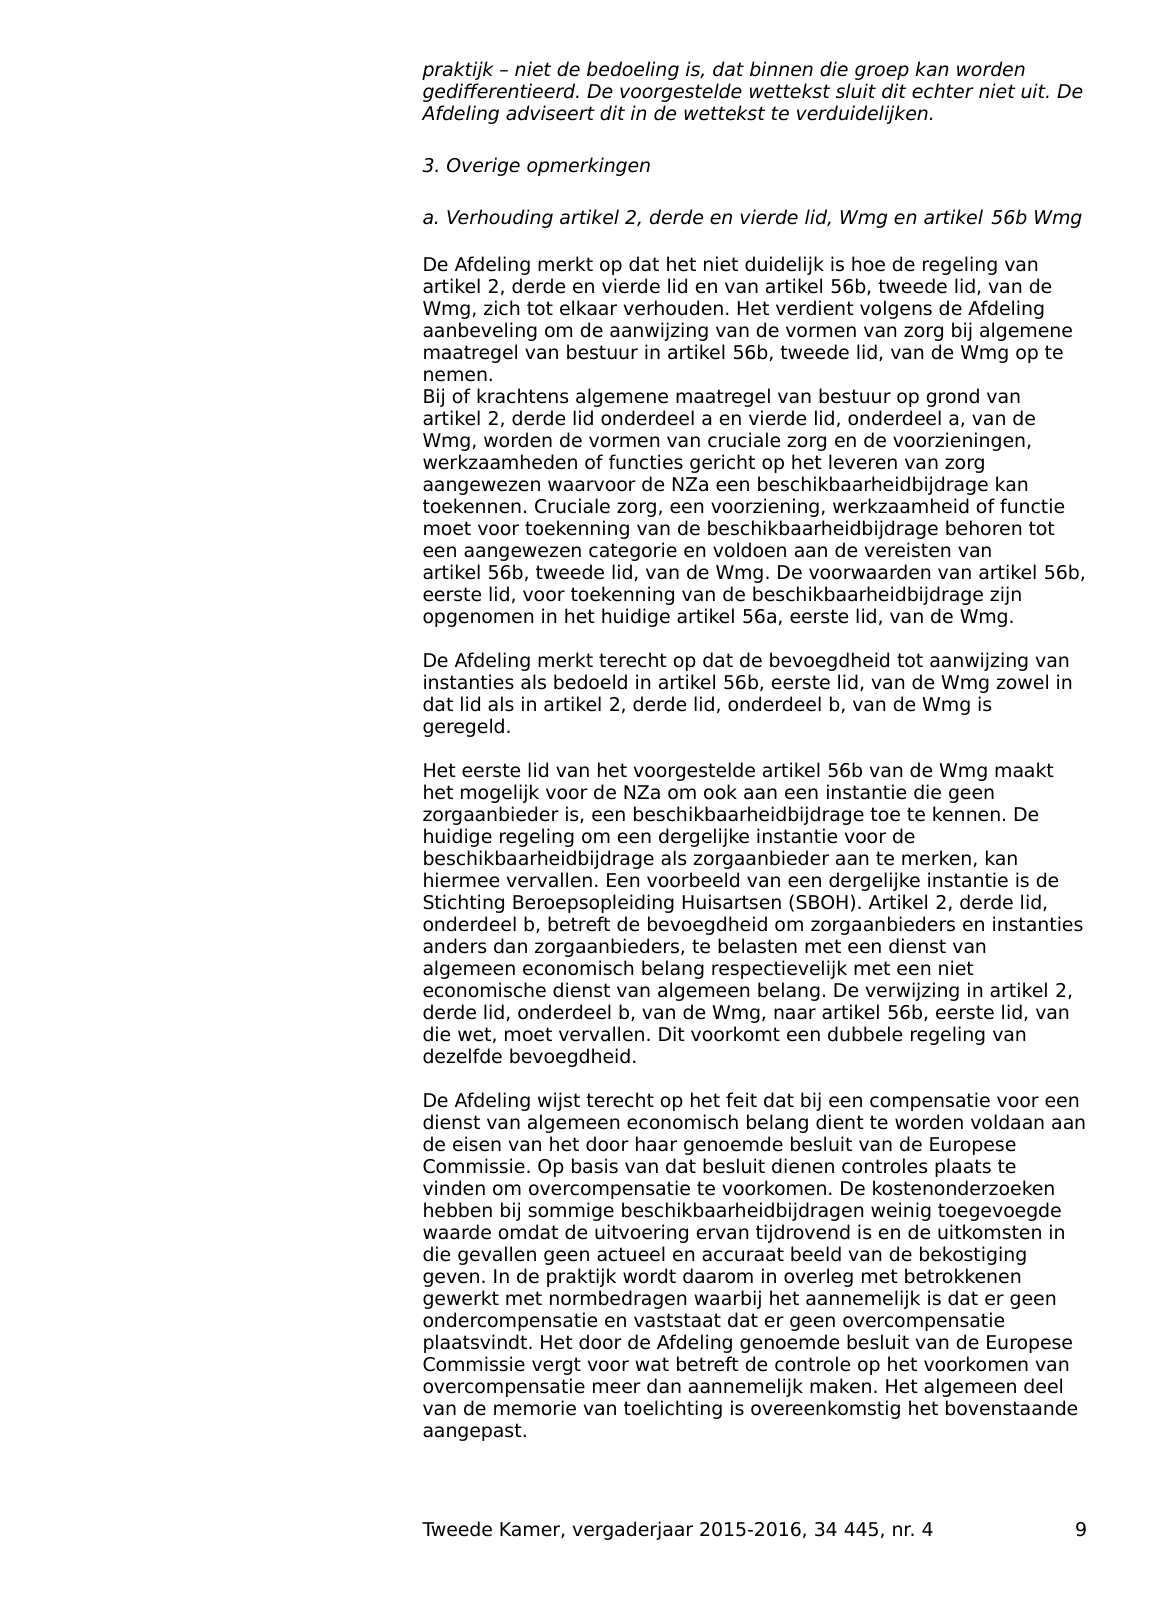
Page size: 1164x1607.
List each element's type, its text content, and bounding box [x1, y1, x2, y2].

text praktijk – niet de bedoeling is, dat binnen die groep kan worden gedifferentieerd. De voorgestelde wettekst sluit dit echter niet uit. De Afdeling adviseert dit in de wettekst te verduidelijken. [422, 59, 1087, 125]
text Het eerste lid van het voorgestelde artikel 56b van de Wmg maakt het mogelijk voor de NZa om ook aan een instantie die geen zorgaanbieder is, een beschikbaarheidbijdrage toe te kennen. De huidige regeling om een dergelijke instantie voor de beschikbaarheidbijdrage als zorgaanbieder aan te merken, kan hiermee vervallen. Een voorbeeld van een dergelijke instantie is de Stichting Beroepsopleiding Huisartsen (SBOH). Artikel 2, derde lid, onderdeel b, betreft de bevoegdheid om zorgaanbieders en instanties anders dan zorgaanbieders, te belasten met een dienst van algemeen economisch belang respectievelijk met een niet economische dienst van algemeen belang. De verwijzing in artikel 2, derde lid, onderdeel b, van de Wmg, naar artikel 56b, eerste lid, van die wet, moet vervallen. Dit voorkomt een dubbele regeling van dezelfde bevoegdheid. [422, 760, 1087, 1068]
subtitle 3. Overige opmerkingen [422, 155, 1087, 177]
text De Afdeling wijst terecht op het feit dat bij een compensatie voor een dienst van algemeen economisch belang dient te worden voldaan aan de eisen van het door haar genoemde besluit van de Europese Commissie. Op basis van dat besluit dienen controles plaats te vinden om overcompensatie te voorkomen. De kostenonderzoeken hebben bij sommige beschikbaarheidbijdragen weinig toegevoegde waarde omdat de uitvoering ervan tijdrovend is en de uitkomsten in die gevallen geen actueel en accuraat beeld van de bekostiging geven. In de praktijk wordt daarom in overleg met betrokkenen gewerkt met normbedragen waarbij het aannemelijk is dat er geen ondercompensatie en vaststaat dat er geen overcompensatie plaatsvindt. Het door de Afdeling genoemde besluit van de Europese Commissie vergt voor wat betreft de controle op het voorkomen van overcompensatie meer dan aannemelijk maken. Het algemeen deel van de memorie van toelichting is overeenkomstig het bovenstaande aangepast. [422, 1090, 1087, 1441]
text De Afdeling merkt terecht op dat de bevoegdheid tot aanwijzing van instanties als bedoeld in artikel 56b, eerste lid, van de Wmg zowel in dat lid als in artikel 2, derde lid, onderdeel b, van de Wmg is geregeld. [422, 650, 1087, 738]
text Bij of krachtens algemene maatregel van bestuur op grond van artikel 2, derde lid onderdeel a en vierde lid, onderdeel a, van de Wmg, worden de vormen van cruciale zorg en de voorzieningen, werkzaamheden of functies gericht op het leveren van zorg aangewezen waarvoor de NZa een beschikbaarheidbijdrage kan toekennen. Cruciale zorg, een voorziening, werkzaamheid of functie moet voor toekenning van de beschikbaarheidbijdrage behoren tot een aangewezen categorie en voldoen aan de vereisten van artikel 56b, tweede lid, van de Wmg. De voorwaarden van artikel 56b, eerste lid, voor toekenning van de beschikbaarheidbijdrage zijn opgenomen in het huidige artikel 56a, eerste lid, van de Wmg. [422, 386, 1087, 628]
subtitle a. Verhouding artikel 2, derde en vierde lid, Wmg en artikel 56b Wmg [422, 207, 1087, 229]
text De Afdeling merkt op dat het niet duidelijk is hoe de regeling van artikel 2, derde en vierde lid en van artikel 56b, tweede lid, van de Wmg, zich tot elkaar verhouden. Het verdient volgens de Afdeling aanbeveling om de aanwijzing van de vormen van zorg bij algemene maatregel van bestuur in artikel 56b, tweede lid, van de Wmg op te nemen. [422, 254, 1087, 386]
